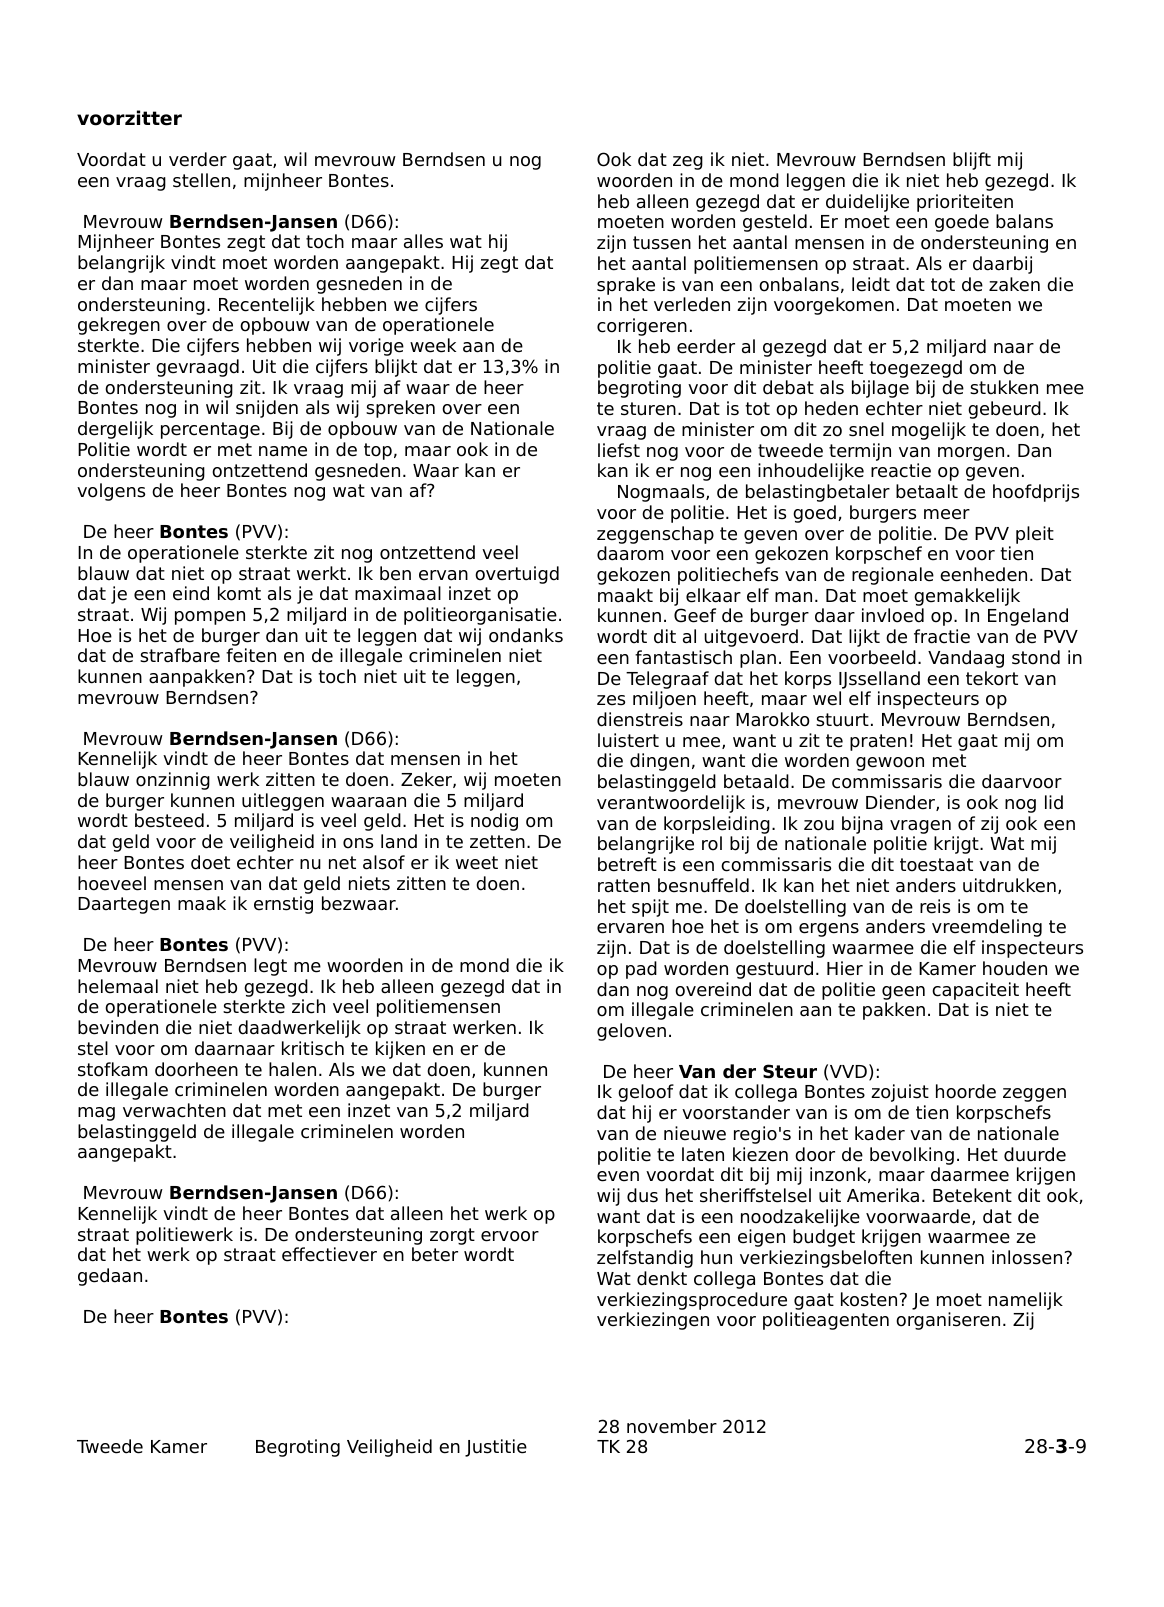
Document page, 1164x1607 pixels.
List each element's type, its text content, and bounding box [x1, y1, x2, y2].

text Ik geloof dat ik collega Bontes zojuist hoorde zeggen dat hij er voorstander van is om de tien korpschefs van de nieuwe regio's in het kader van de nationale politie te laten kiezen door de bevolking. Het duurde even voordat dit bij mij inzonk, maar daarmee krijgen wij dus het sheriffstelsel uit Amerika. Betekent dit ook, want dat is een noodzakelijke voorwaarde, dat de korpschefs een eigen budget krijgen waarmee ze zelfstandig hun verkiezingsbeloften kunnen inlossen? Wat denkt collega Bontes dat die verkiezingsprocedure gaat kosten? Je moet namelijk verkiezingen voor politieagenten organiseren. Zij [596, 1082, 1087, 1331]
text De heer Bontes (PVV): [77, 935, 567, 956]
text Mevrouw Berndsen-Jansen (D66): [77, 1183, 567, 1204]
text De heer Van der Steur (VVD): [596, 1062, 1087, 1082]
text Mevrouw Berndsen legt me woorden in de mond die ik helemaal niet heb gezegd. Ik heb alleen gezegd dat in de operationele sterkte zich veel politiemensen bevinden die niet daadwerkelijk op straat werken. Ik stel voor om daarnaar kritisch te kijken en er de stofkam doorheen te halen. Als we dat doen, kunnen de illegale criminelen worden aangepakt. De burger mag verwachten dat met een inzet van 5,2 miljard belastinggeld de illegale criminelen worden aangepakt. [77, 956, 567, 1163]
text Mevrouw Berndsen-Jansen (D66): [77, 212, 567, 232]
text Ik heb eerder al gezegd dat er 5,2 miljard naar de politie gaat. De minister heeft toegezegd om de begroting voor dit debat als bijlage bij de stukken mee te sturen. Dat is tot op heden echter niet gebeurd. Ik vraag de minister om dit zo snel mogelijk te doen, het liefst nog voor de tweede termijn van morgen. Dan kan ik er nog een inhoudelijke reactie op geven. [596, 337, 1087, 482]
text Ook dat zeg ik niet. Mevrouw Berndsen blijft mij woorden in de mond leggen die ik niet heb gezegd. Ik heb alleen gezegd dat er duidelijke prioriteiten moeten worden gesteld. Er moet een goede balans zijn tussen het aantal mensen in de ondersteuning en het aantal politiemensen op straat. Als er daarbij sprake is van een onbalans, leidt dat tot de zaken die in het verleden zijn voorgekomen. Dat moeten we corrigeren. [596, 150, 1087, 337]
text In de operationele sterkte zit nog ontzettend veel blauw dat niet op straat werkt. Ik ben ervan overtuigd dat je een eind komt als je dat maximaal inzet op straat. Wij pompen 5,2 miljard in de politieorganisatie. Hoe is het de burger dan uit te leggen dat wij ondanks dat de strafbare feiten en de illegale criminelen niet kunnen aanpakken? Dat is toch niet uit te leggen, mevrouw Berndsen? [77, 543, 567, 708]
text Kennelijk vindt de heer Bontes dat mensen in het blauw onzinnig werk zitten te doen. Zeker, wij moeten de burger kunnen uitleggen waaraan die 5 miljard wordt besteed. 5 miljard is veel geld. Het is nodig om dat geld voor de veiligheid in ons land in te zetten. De heer Bontes doet echter nu net alsof er ik weet niet hoeveel mensen van dat geld niets zitten te doen. Daartegen maak ik ernstig bezwaar. [77, 749, 567, 915]
text Mijnheer Bontes zegt dat toch maar alles wat hij belangrijk vindt moet worden aangepakt. Hij zegt dat er dan maar moet worden gesneden in de ondersteuning. Recentelijk hebben we cijfers gekregen over de opbouw van de operationele sterkte. Die cijfers hebben wij vorige week aan de minister gevraagd. Uit die cijfers blijkt dat er 13,3% in de ondersteuning zit. Ik vraag mij af waar de heer Bontes nog in wil snijden als wij spreken over een dergelijk percentage. Bij de opbouw van de Nationale Politie wordt er met name in de top, maar ook in de ondersteuning ontzettend gesneden. Waar kan er volgens de heer Bontes nog wat van af? [77, 232, 567, 502]
text Nogmaals, de belastingbetaler betaalt de hoofdprijs voor de politie. Het is goed, burgers meer zeggenschap te geven over de politie. De PVV pleit daarom voor een gekozen korpschef en voor tien gekozen politiechefs van de regionale eenheden. Dat maakt bij elkaar elf man. Dat moet gemakkelijk kunnen. Geef de burger daar invloed op. In Engeland wordt dit al uitgevoerd. Dat lijkt de fractie van de PVV een fantastisch plan. Een voorbeeld. Vandaag stond in De Telegraaf dat het korps IJsselland een tekort van zes miljoen heeft, maar wel elf inspecteurs op dienstreis naar Marokko stuurt. Mevrouw Berndsen, luistert u mee, want u zit te praten! Het gaat mij om die dingen, want die worden gewoon met belastinggeld betaald. De commissaris die daarvoor verantwoordelijk is, mevrouw Diender, is ook nog lid van de korpsleiding. Ik zou bijna vragen of zij ook een belangrijke rol bij de nationale politie krijgt. Wat mij betreft is een commissaris die dit toestaat van de ratten besnuffeld. Ik kan het niet anders uitdrukken, het spijt me. De doelstelling van de reis is om te ervaren hoe het is om ergens anders vreemdeling te zijn. Dat is de doelstelling waarmee die elf inspecteurs op pad worden gestuurd. Hier in de Kamer houden we dan nog overeind dat de politie geen capaciteit heeft om illegale criminelen aan te pakken. Dat is niet te geloven. [596, 482, 1087, 1042]
text Voordat u verder gaat, wil mevrouw Berndsen u nog een vraag stellen, mijnheer Bontes. [77, 150, 567, 192]
text De heer Bontes (PVV): [77, 522, 567, 543]
text De heer Bontes (PVV): [77, 1307, 567, 1327]
text Mevrouw Berndsen-Jansen (D66): [77, 728, 567, 749]
text Kennelijk vindt de heer Bontes dat alleen het werk op straat politiewerk is. De ondersteuning zorgt ervoor dat het werk op straat effectiever en beter wordt gedaan. [77, 1204, 567, 1287]
